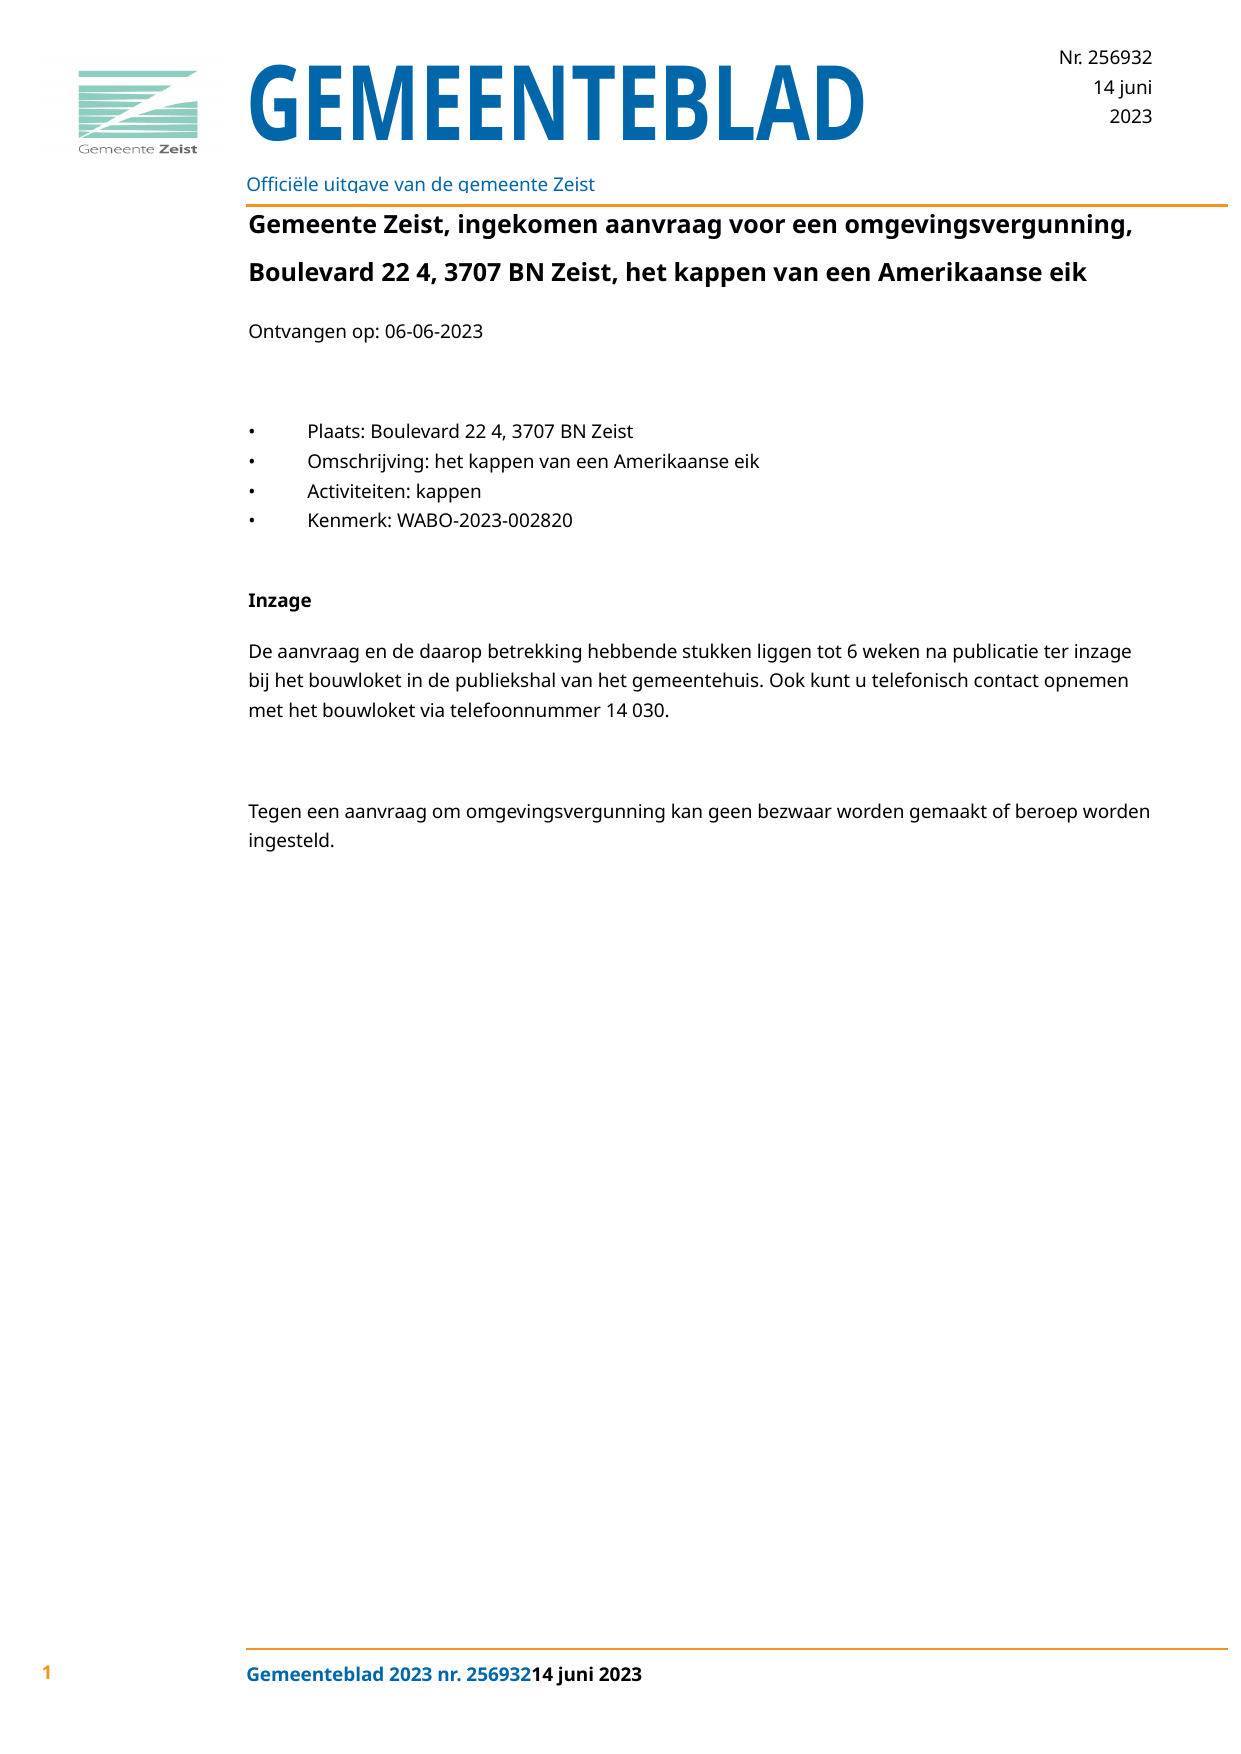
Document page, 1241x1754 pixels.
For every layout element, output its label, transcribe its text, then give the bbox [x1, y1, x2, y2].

text Tegen een aanvraag om omgevingsvergunning kan geen bezwaar worden gemaakt of beroep worden ingesteld. [248, 798, 1152, 853]
text De aanvraag en de daarop betrekking hebbende stukken liggen tot 6 weken na publicatie ter inzage bij het bouwloket in de publiekshal van het gemeentehuis. Ook kunt u telefonisch contact opnemen met het bouwloket via telefoonnummer 14 030. [248, 638, 1152, 723]
list Omschrijving: het kappen van een Amerikaanse eik [248, 448, 1152, 474]
list Activiteiten: kappen [248, 478, 1152, 504]
text Inzage [248, 587, 1152, 613]
text Ontvangen op: 06-06-2023 [248, 318, 1152, 344]
list Kenmerk: WABO-2023-002820 [248, 507, 1152, 533]
list Plaats: Boulevard 22 4, 3707 BN Zeist [248, 419, 1152, 444]
picture [41, 47, 231, 172]
text Gemeente Zeist, ingekomen aanvraag voor een omgevingsvergunning, Boulevard 22 4, 3707 BN Zeist, het kappen van een Amerikaanse eik [248, 207, 1152, 288]
